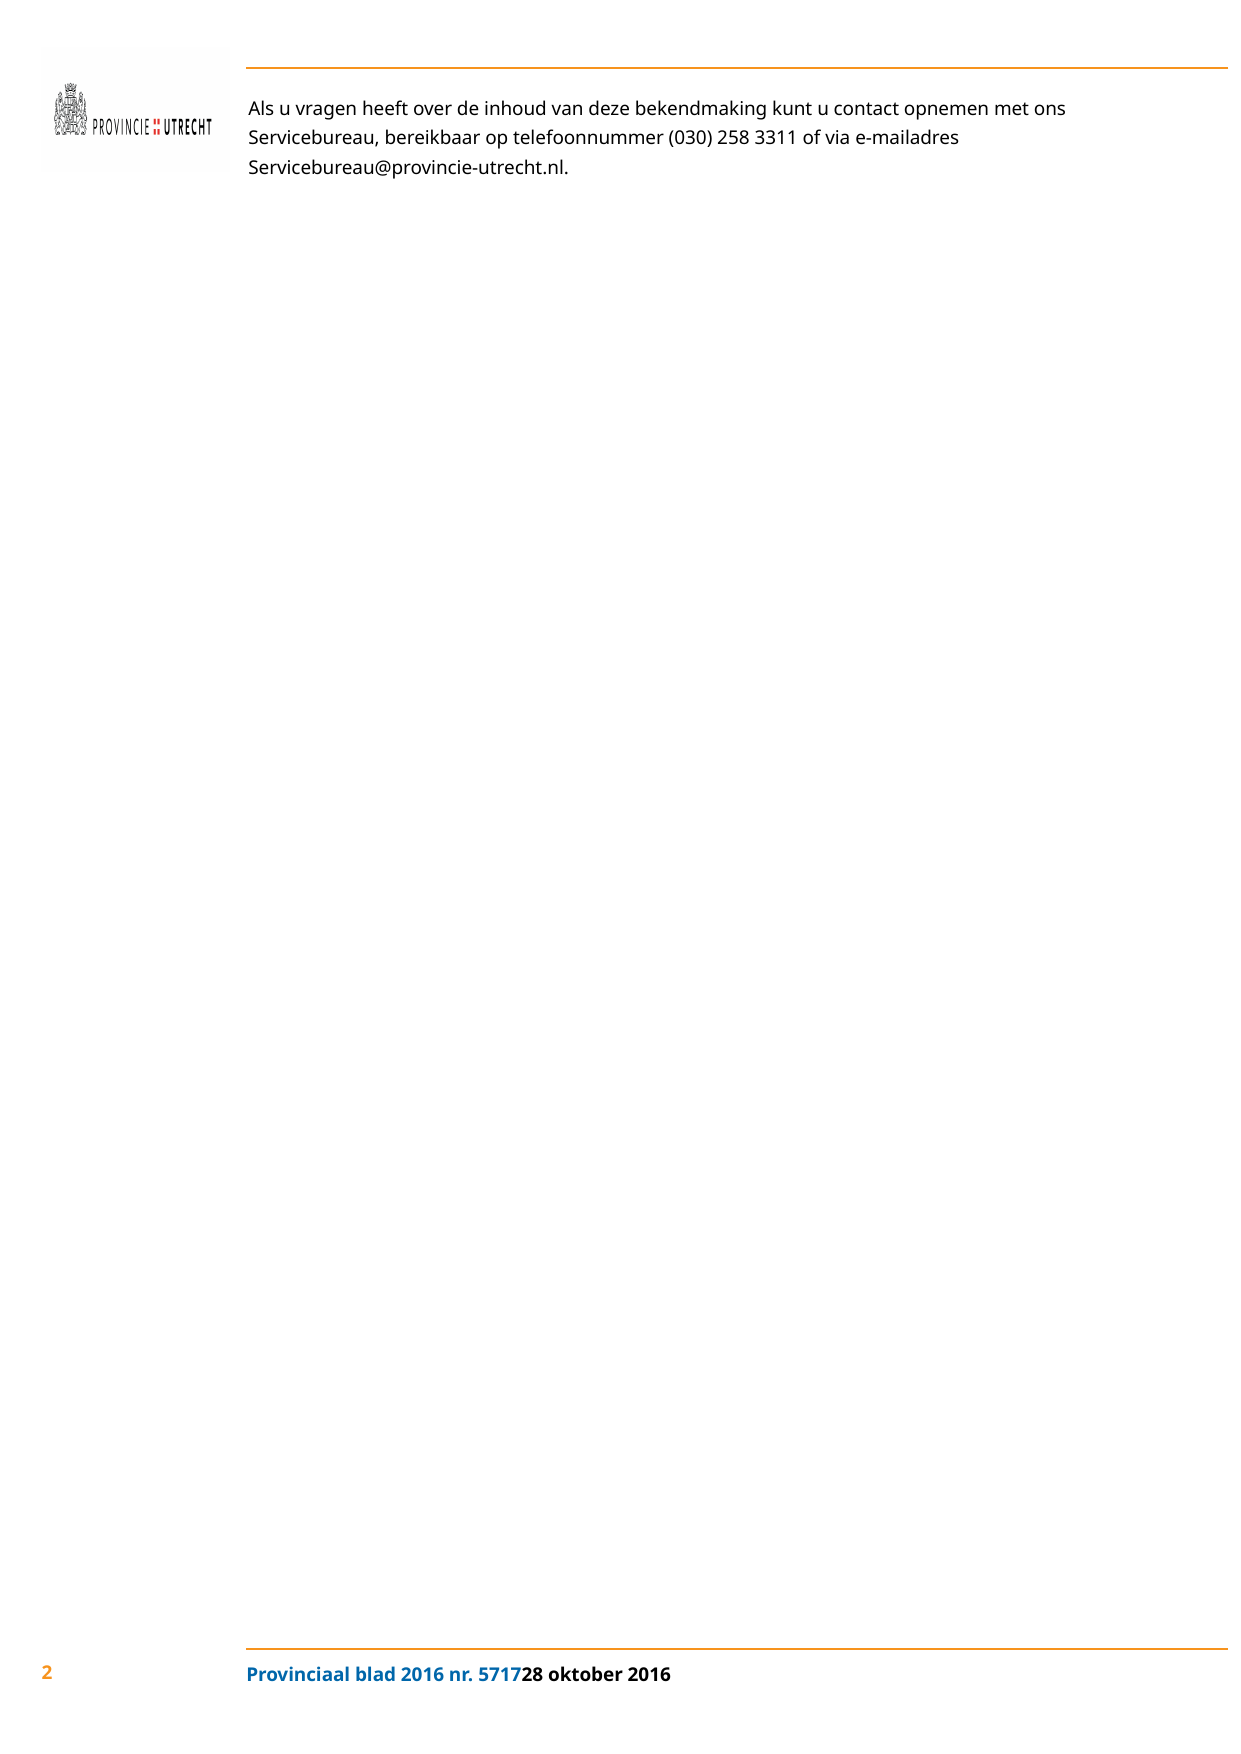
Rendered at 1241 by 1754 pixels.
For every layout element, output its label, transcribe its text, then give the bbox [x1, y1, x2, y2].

text Als u vragen heeft over de inhoud van deze bekendmaking kunt u contact opnemen met ons Servicebureau, bereikbaar op telefoonnummer (030) 258 3311 of via e-mailadres Servicebureau@provincie-utrecht.nl. [248, 95, 1152, 180]
picture [41, 47, 231, 172]
